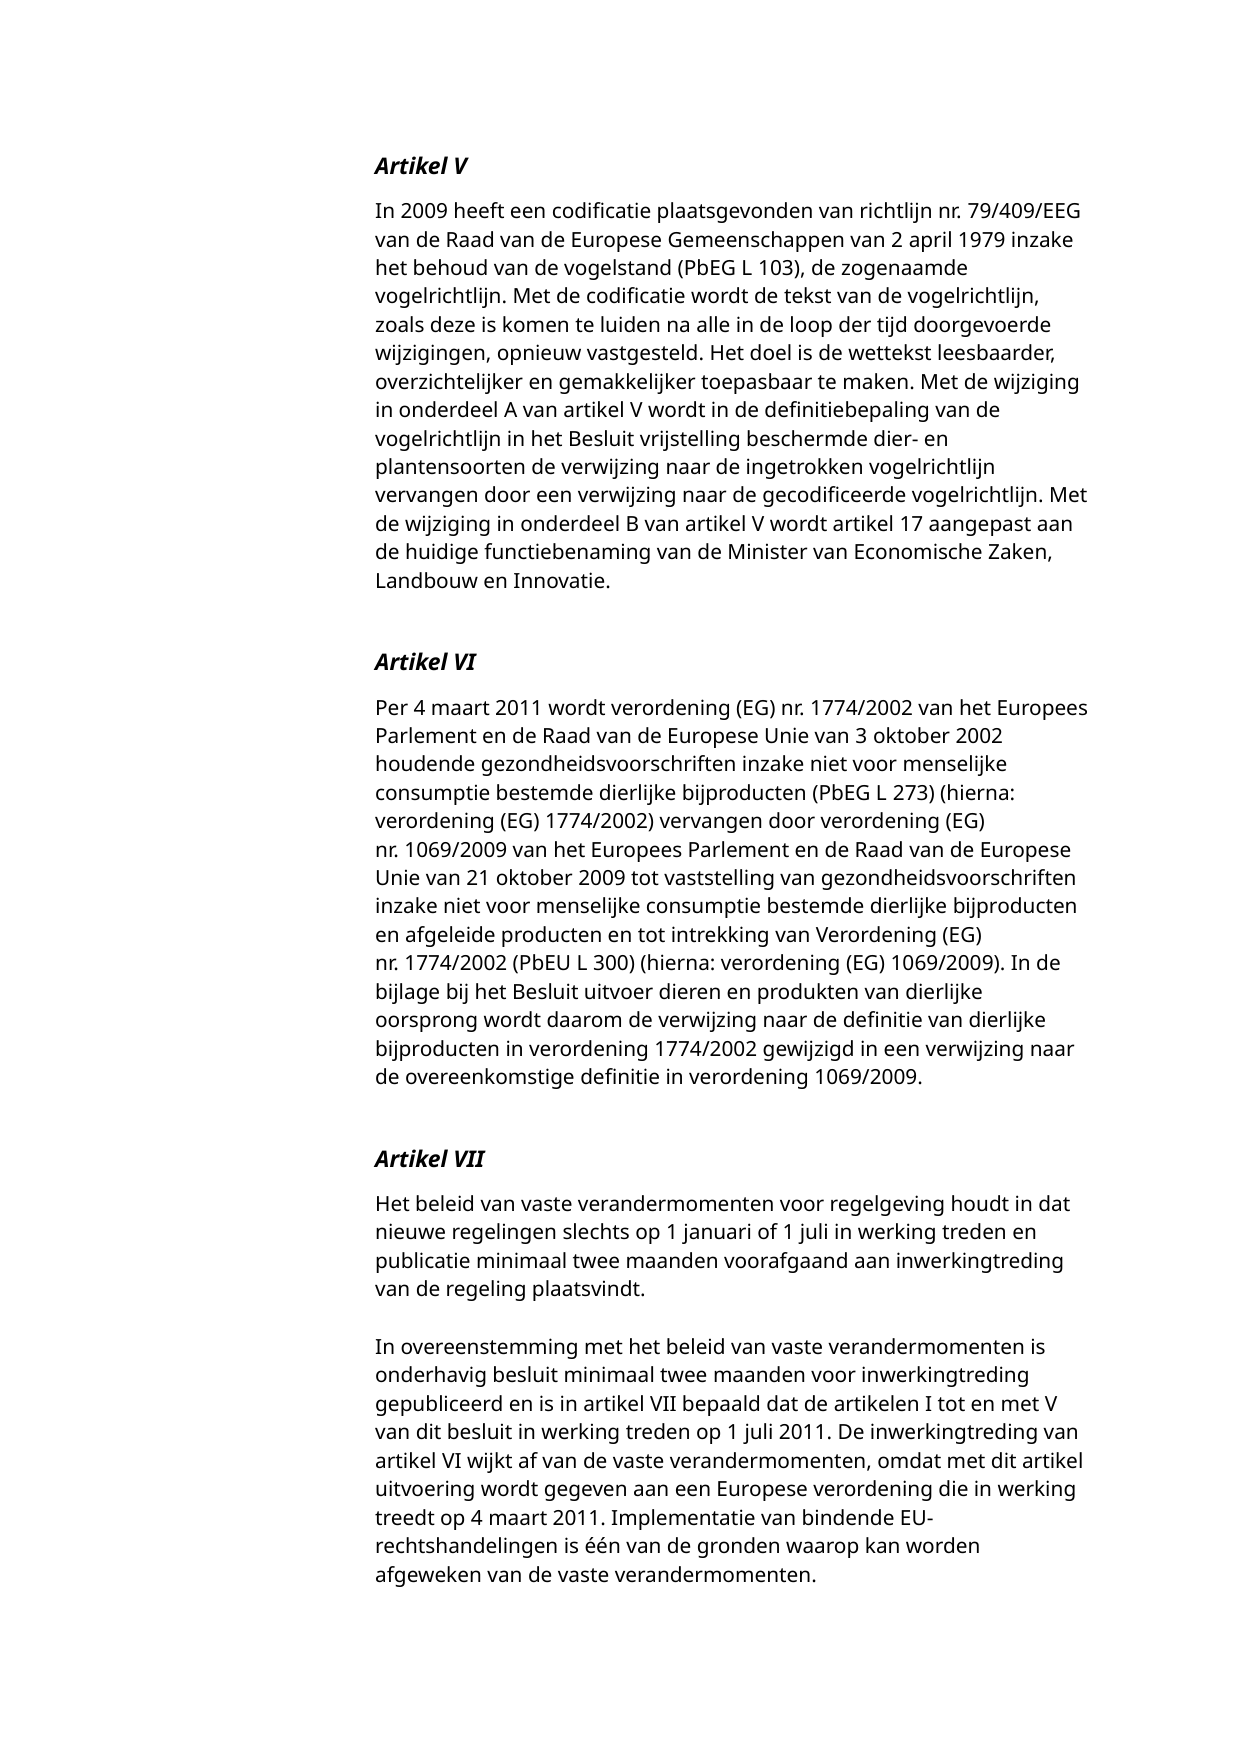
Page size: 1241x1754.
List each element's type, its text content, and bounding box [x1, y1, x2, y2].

text Per 4 maart 2011 wordt verordening (EG) nr. 1774/2002 van het Europees Parlement en de Raad van de Europese Unie van 3 oktober 2002 houdende gezondheidsvoorschriften inzake niet voor menselijke consumptie bestemde dierlijke bijproducten (PbEG L 273) (hierna: verordening (EG) 1774/2002) vervangen door verordening (EG) nr. 1069/2009 van het Europees Parlement en de Raad van de Europese Unie van 21 oktober 2009 tot vaststelling van gezondheidsvoorschriften inzake niet voor menselijke consumptie bestemde dierlijke bijproducten en afgeleide producten en tot intrekking van Verordening (EG) nr. 1774/2002 (PbEU L 300) (hierna: verordening (EG) 1069/2009). In de bijlage bij het Besluit uitvoer dieren en produkten van dierlijke oorsprong wordt daarom de verwijzing naar de definitie van dierlijke bijproducten in verordening 1774/2002 gewijzigd in een verwijzing naar de overeenkomstige definitie in verordening 1069/2009. [375, 693, 1090, 1091]
text In overeenstemming met het beleid van vaste verandermomenten is onderhavig besluit minimaal twee maanden voor inwerkingtreding gepubliceerd en is in artikel VII bepaald dat de artikelen I tot en met V van dit besluit in werking treden op 1 juli 2011. De inwerkingtreding van artikel VI wijkt af van de vaste verandermomenten, omdat met dit artikel uitvoering wordt gegeven aan een Europese verordening die in werking treedt op 4 maart 2011. Implementatie van bindende EU-rechtshandelingen is één van de gronden waarop kan worden afgeweken van de vaste verandermomenten. [375, 1332, 1090, 1588]
subtitle Artikel V [375, 150, 1090, 181]
subtitle Artikel VII [375, 1143, 1090, 1174]
subtitle Artikel VI [375, 646, 1090, 678]
text Het beleid van vaste verandermomenten voor regelgeving houdt in dat nieuwe regelingen slechts op 1 januari of 1 juli in werking treden en publicatie minimaal twee maanden voorafgaand aan inwerkingtreding van de regeling plaatsvindt. [375, 1189, 1090, 1303]
text In 2009 heeft een codificatie plaatsgevonden van richtlijn nr. 79/409/EEG van de Raad van de Europese Gemeenschappen van 2 april 1979 inzake het behoud van de vogelstand (PbEG L 103), de zogenaamde vogelrichtlijn. Met de codificatie wordt de tekst van de vogelrichtlijn, zoals deze is komen te luiden na alle in de loop der tijd doorgevoerde wijzigingen, opnieuw vastgesteld. Het doel is de wettekst leesbaarder, overzichtelijker en gemakkelijker toepasbaar te maken. Met de wijziging in onderdeel A van artikel V wordt in de definitiebepaling van de vogelrichtlijn in het Besluit vrijstelling beschermde dier- en plantensoorten de verwijzing naar de ingetrokken vogelrichtlijn vervangen door een verwijzing naar de gecodificeerde vogelrichtlijn. Met de wijziging in onderdeel B van artikel V wordt artikel 17 aangepast aan de huidige functiebenaming van de Minister van Economische Zaken, Landbouw en Innovatie. [375, 196, 1090, 594]
